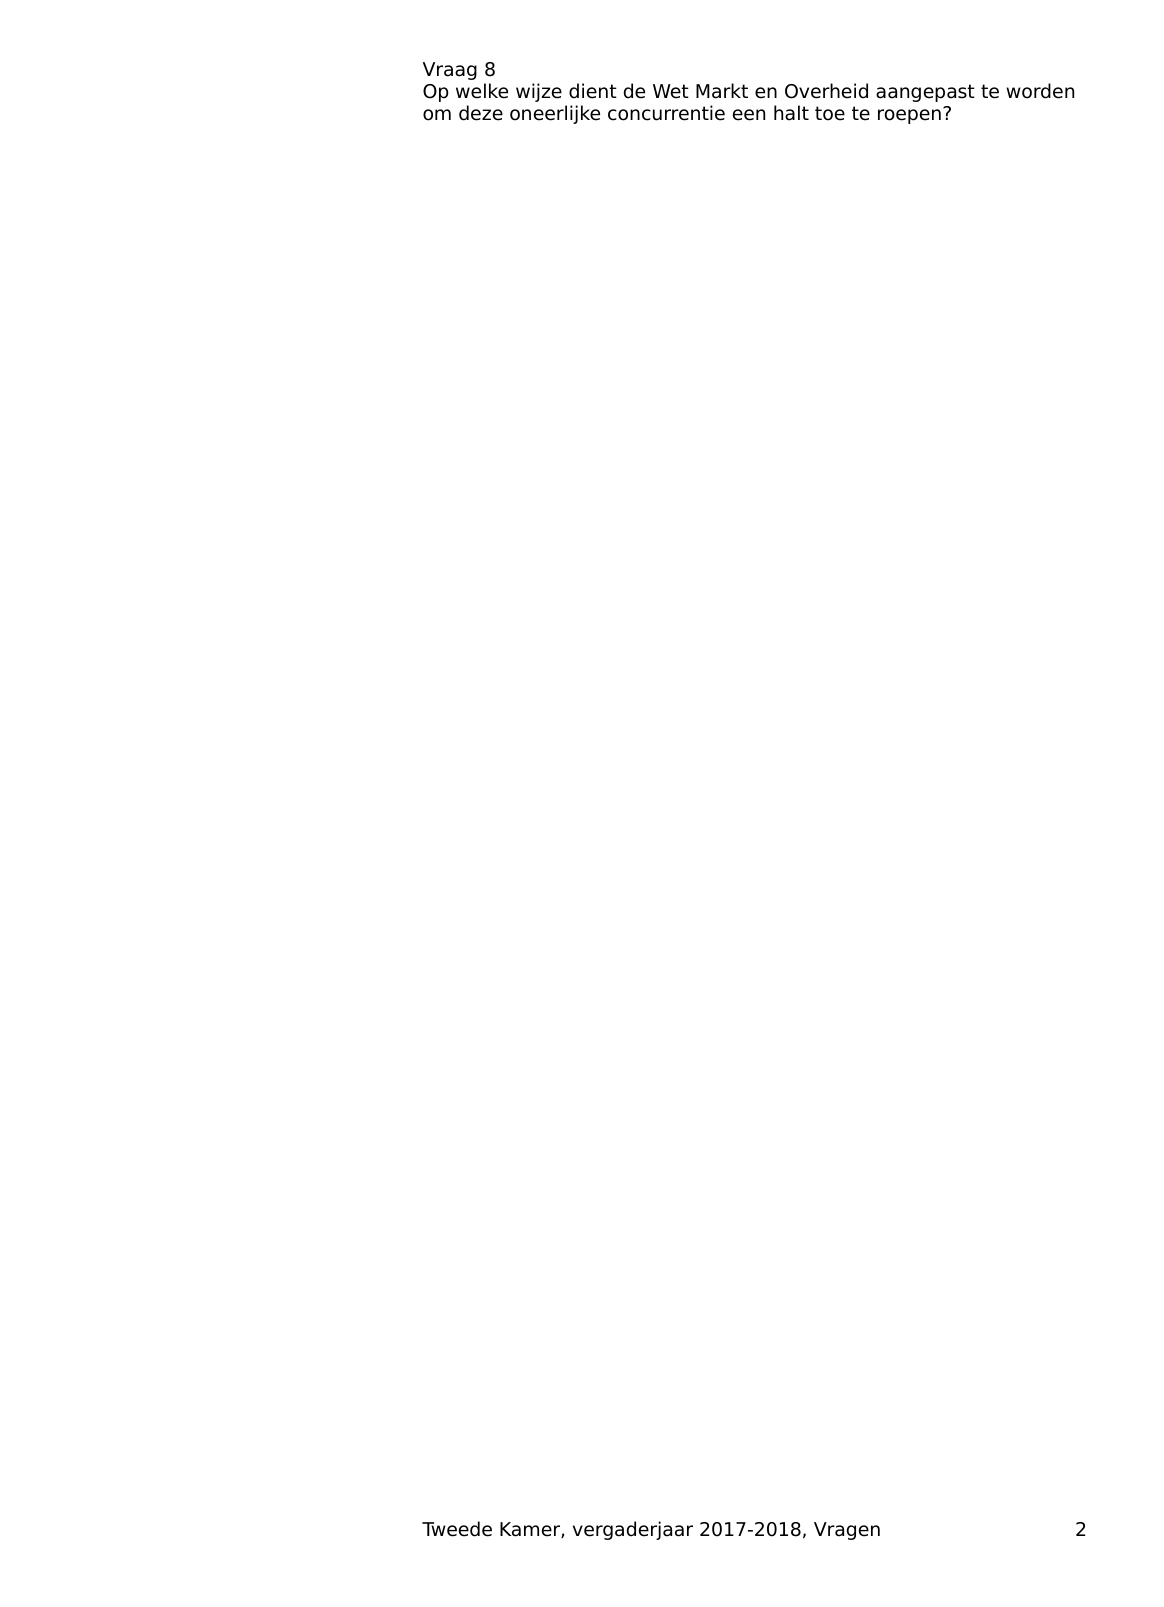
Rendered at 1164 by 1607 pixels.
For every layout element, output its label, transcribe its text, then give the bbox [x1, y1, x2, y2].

text Op welke wijze dient de Wet Markt en Overheid aangepast te worden om deze oneerlijke concurrentie een halt toe te roepen? [422, 81, 1087, 125]
text Vraag 8 [422, 59, 1087, 81]
